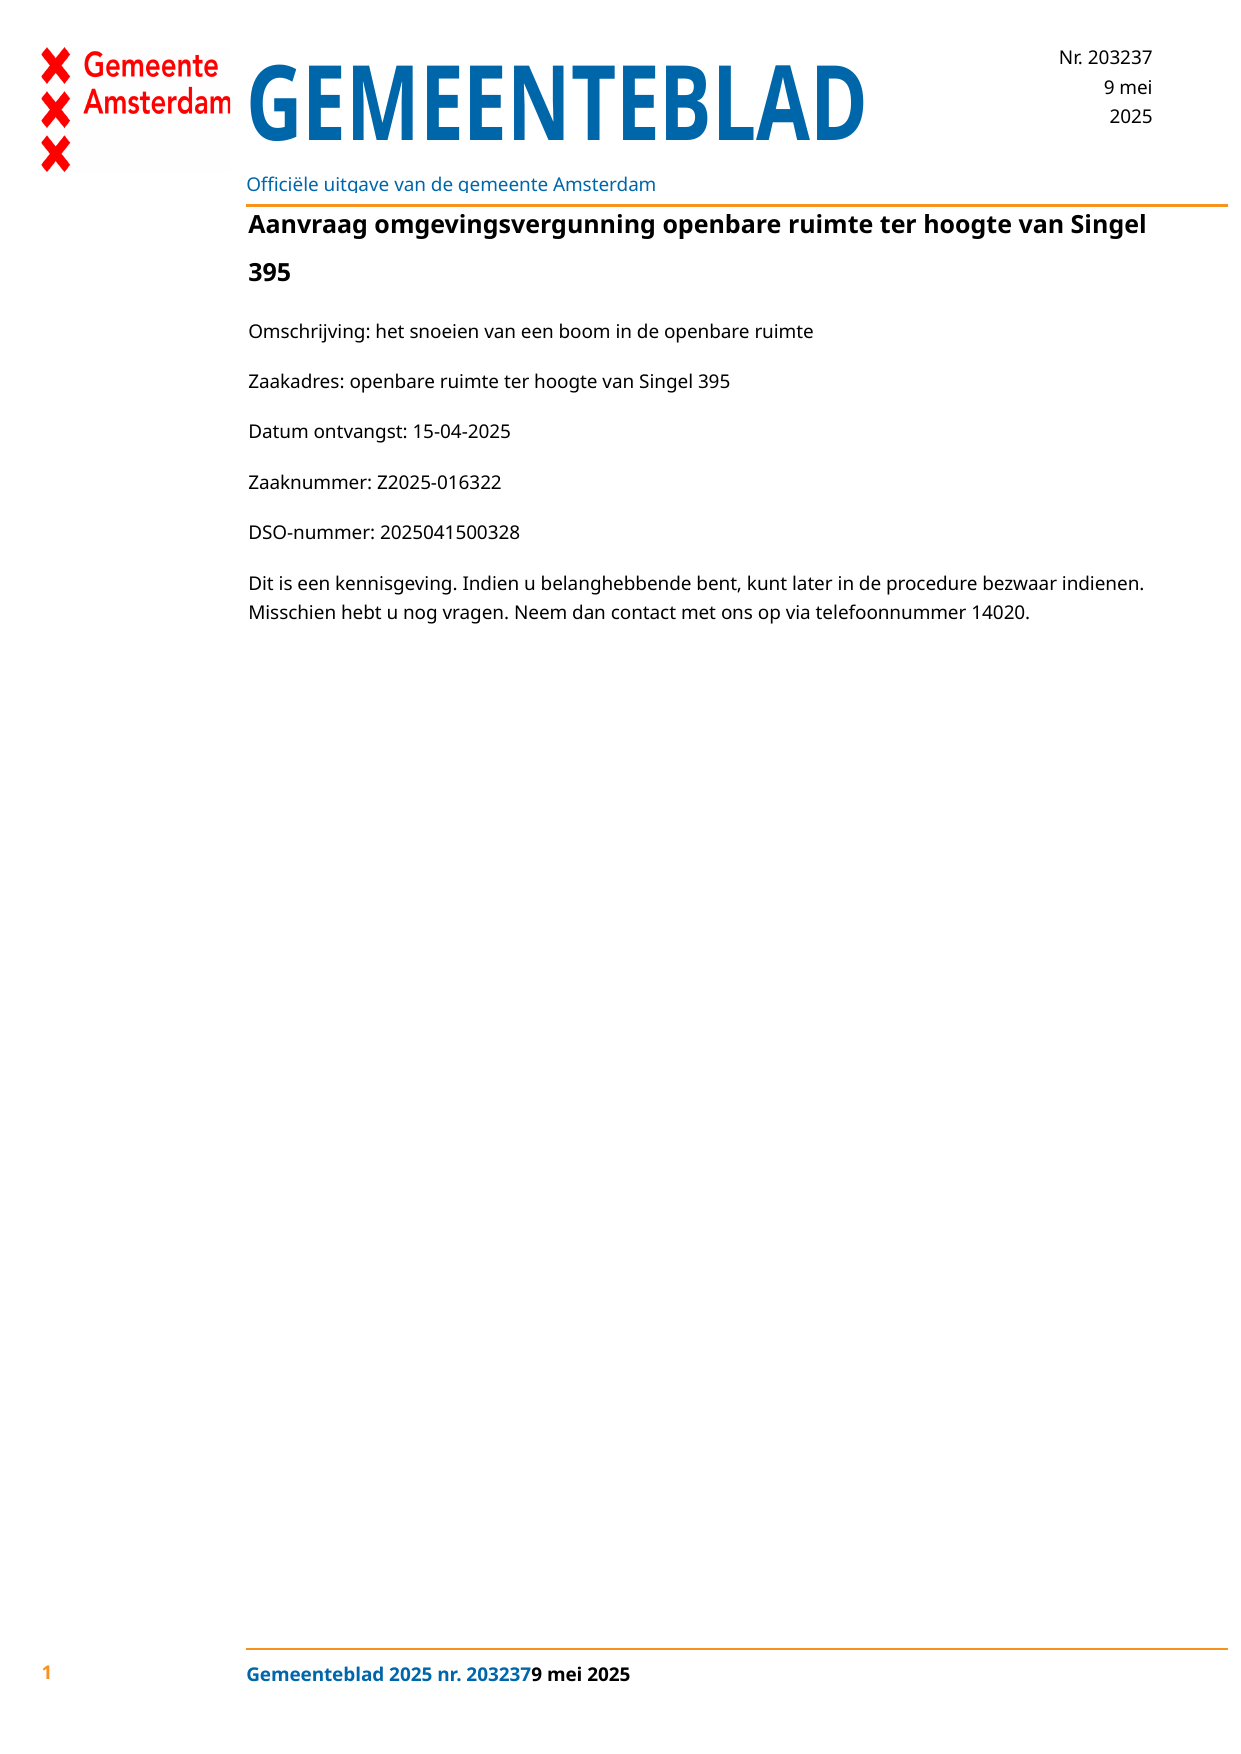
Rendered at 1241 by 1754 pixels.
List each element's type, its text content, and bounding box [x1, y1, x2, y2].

text DSO-nummer: 2025041500328 [248, 519, 1152, 545]
picture [41, 47, 231, 172]
text Datum ontvangst: 15-04-2025 [248, 419, 1152, 444]
text Zaakadres: openbare ruimte ter hoogte van Singel 395 [248, 368, 1152, 394]
text Aanvraag omgevingsvergunning openbare ruimte ter hoogte van Singel 395 [248, 207, 1152, 288]
text Zaaknummer: Z2025-016322 [248, 469, 1152, 495]
text Dit is een kennisgeving. Indien u belanghebbende bent, kunt later in de procedure bezwaar indienen. Misschien hebt u nog vragen. Neem dan contact met ons op via telefoonnummer 14020. [248, 570, 1152, 625]
text Omschrijving: het snoeien van een boom in de openbare ruimte [248, 318, 1152, 344]
